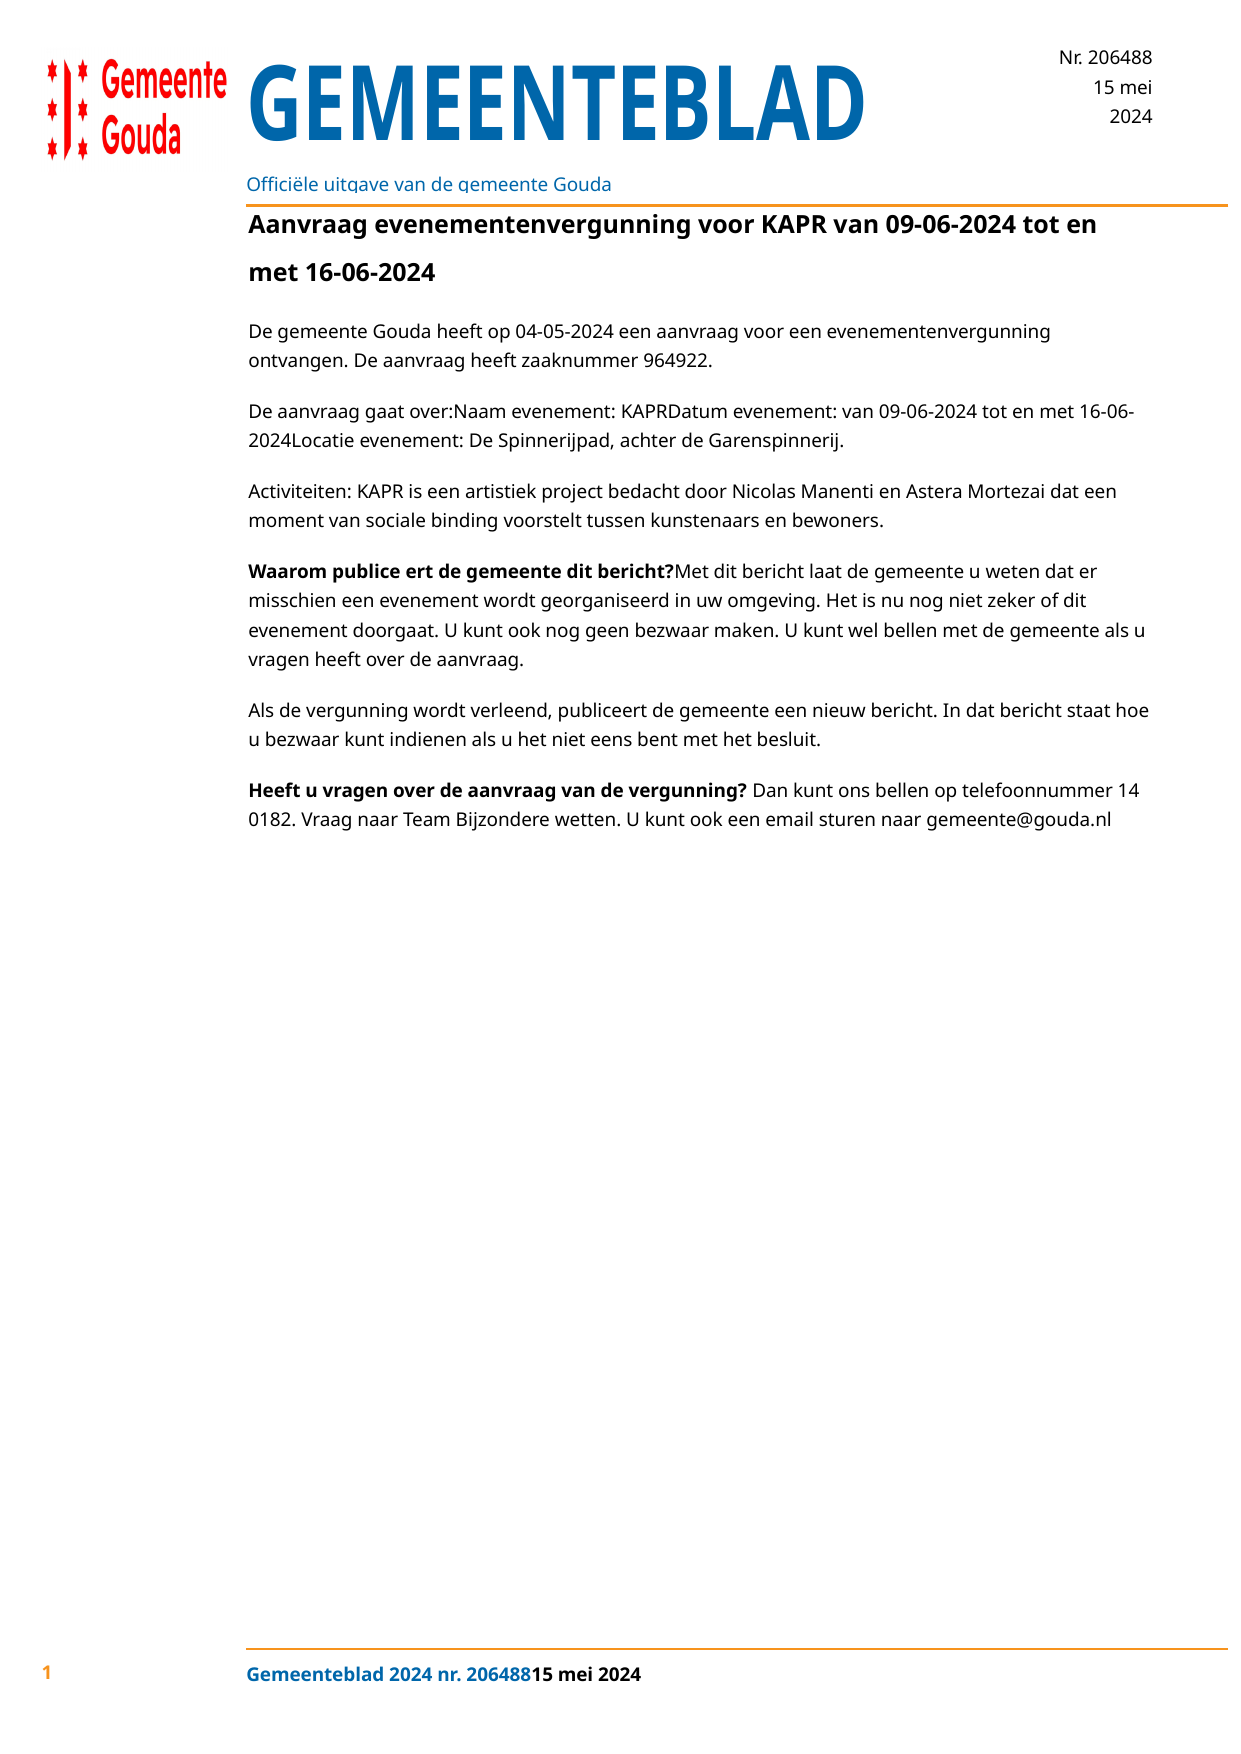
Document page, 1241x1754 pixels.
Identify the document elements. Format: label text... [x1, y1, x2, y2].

text Waarom publice ert de gemeente dit bericht?Met dit bericht laat de gemeente u weten dat er misschien een evenement wordt georganiseerd in uw omgeving. Het is nu nog niet zeker of dit evenement doorgaat. U kunt ook nog geen bezwaar maken. U kunt wel bellen met de gemeente als u vragen heeft over de aanvraag. [248, 558, 1152, 672]
text De aanvraag gaat over:Naam evenement: KAPRDatum evenement: van 09-06-2024 tot en met 16-06-2024Locatie evenement: De Spinnerijpad, achter de Garenspinnerij. [248, 398, 1152, 453]
text Activiteiten: KAPR is een artistiek project bedacht door Nicolas Manenti en Astera Mortezai dat een moment van sociale binding voorstelt tussen kunstenaars en bewoners. [248, 478, 1152, 533]
picture [41, 47, 231, 172]
text Aanvraag evenementenvergunning voor KAPR van 09-06-2024 tot en met 16-06-2024 [248, 207, 1152, 288]
text Als de vergunning wordt verleend, publiceert de gemeente een nieuw bericht. In dat bericht staat hoe u bezwaar kunt indienen als u het niet eens bent met het besluit. [248, 697, 1152, 752]
text De gemeente Gouda heeft op 04-05-2024 een aanvraag voor een evenementenvergunning ontvangen. De aanvraag heeft zaaknummer 964922. [248, 318, 1152, 373]
text Heeft u vragen over de aanvraag van de vergunning? Dan kunt ons bellen op telefoonnummer 14 0182. Vraag naar Team Bijzondere wetten. U kunt ook een email sturen naar gemeente@gouda.nl [248, 777, 1152, 832]
